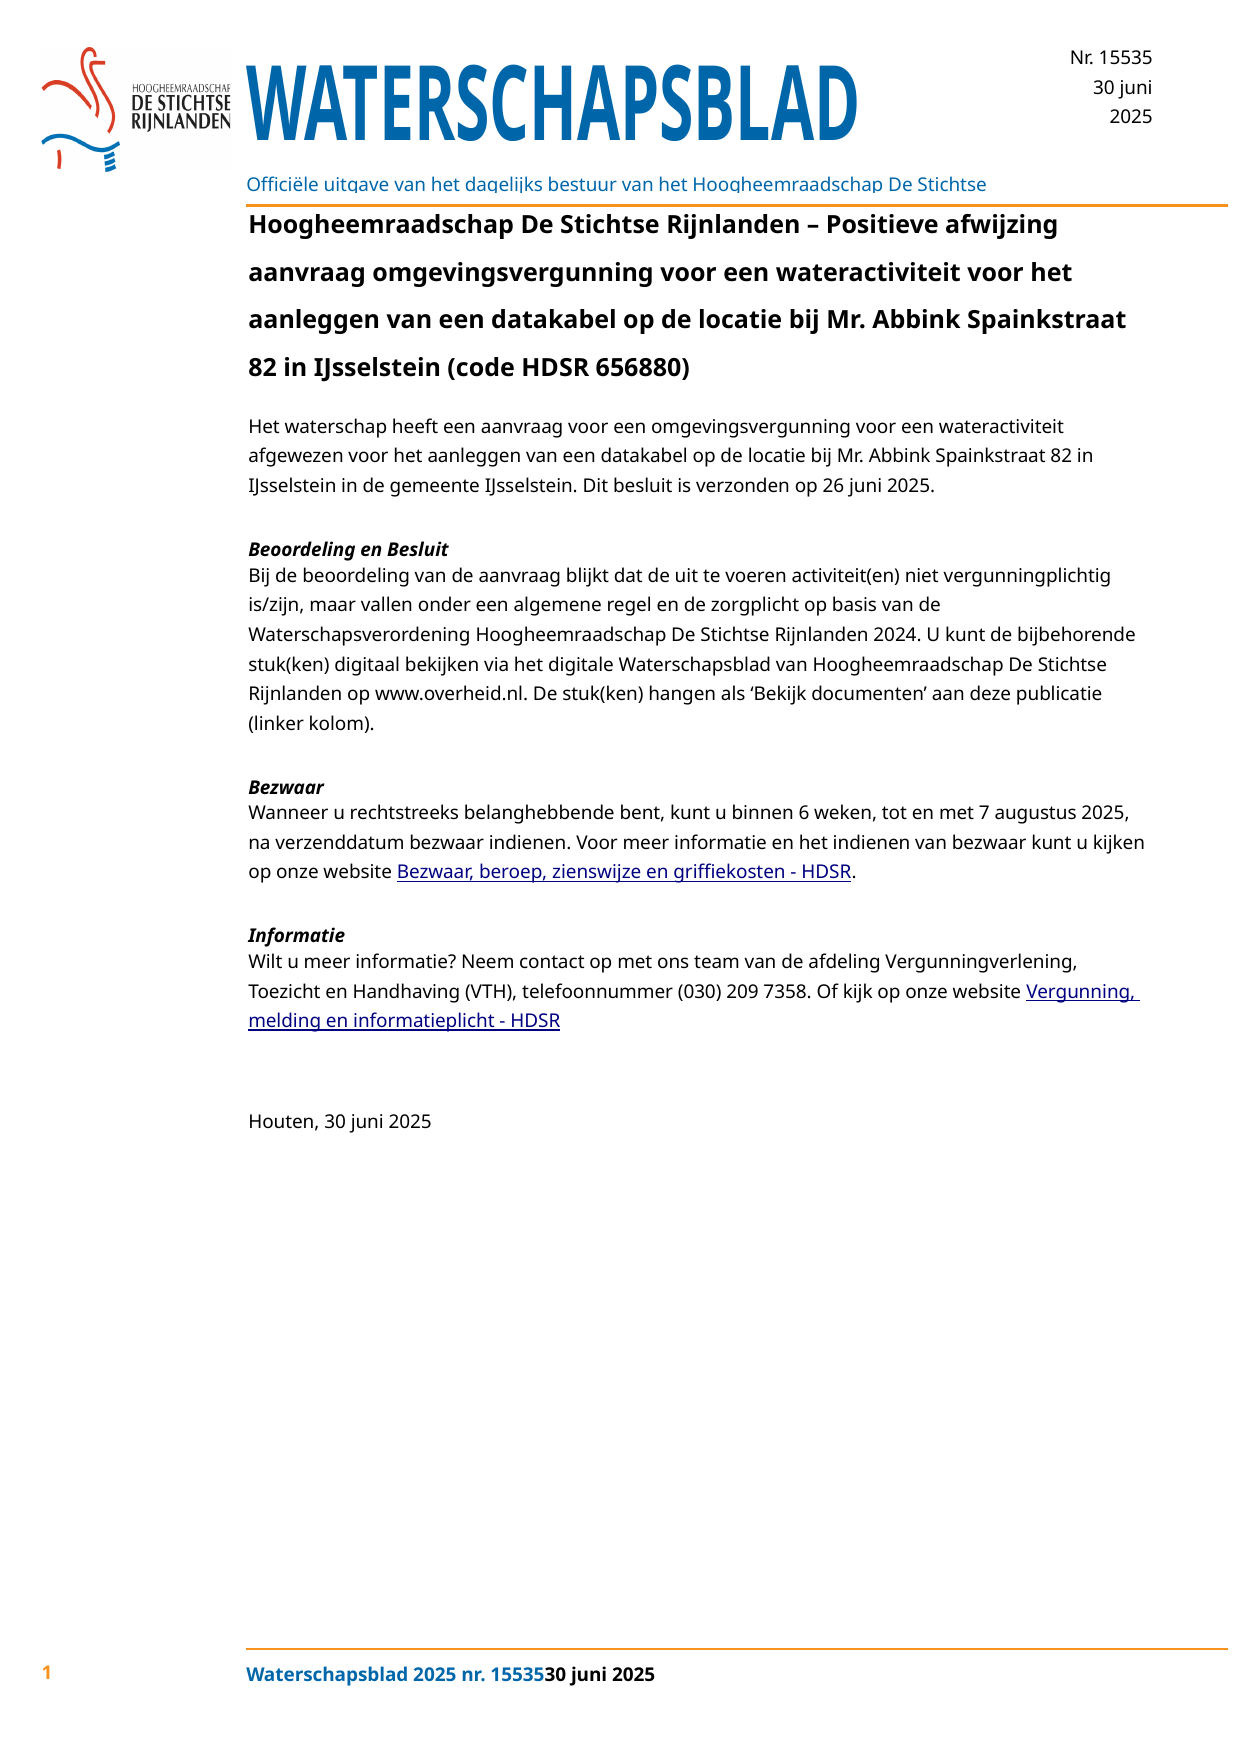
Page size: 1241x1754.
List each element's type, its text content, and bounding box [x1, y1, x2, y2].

text Het waterschap heeft een aanvraag voor een omgevingsvergunning voor een wateractiviteit afgewezen voor het aanleggen van een datakabel op de locatie bij Mr. Abbink Spainkstraat 82 in IJsselstein in de gemeente IJsselstein. Dit besluit is verzonden op 26 juni 2025. [248, 413, 1152, 498]
text Wilt u meer informatie? Neem contact op met ons team van de afdeling Vergunningverlening, Toezicht en Handhaving (VTH), telefoonnummer (030) 209 7358. Of kijk op onze website Vergunning, melding en informatieplicht - HDSR [248, 948, 1152, 1033]
text Houten, 30 juni 2025 [248, 1108, 1152, 1134]
text Bij de beoordeling van de aanvraag blijkt dat de uit te voeren activiteit(en) niet vergunningplichtig is/zijn, maar vallen onder een algemene regel en de zorgplicht op basis van de Waterschapsverordening Hoogheemraadschap De Stichtse Rijnlanden 2024. U kunt de bijbehorende stuk(ken) digitaal bekijken via het digitale Waterschapsblad van Hoogheemraadschap De Stichtse Rijnlanden op www.overheid.nl. De stuk(ken) hangen als ‘Bekijk documenten’ aan deze publicatie (linker kolom). [248, 562, 1152, 736]
text Bezwaar [248, 774, 1152, 799]
picture [41, 47, 231, 172]
text Informatie [248, 923, 1152, 948]
text Hoogheemraadschap De Stichtse Rijnlanden – Positieve afwijzing aanvraag omgevingsvergunning voor een wateractiviteit voor het aanleggen van een datakabel op de locatie bij Mr. Abbink Spainkstraat 82 in IJsselstein (code HDSR 656880) [248, 207, 1152, 384]
text Beoordeling en Besluit [248, 536, 1152, 562]
text Wanneer u rechtstreeks belanghebbende bent, kunt u binnen 6 weken, tot en met 7 augustus 2025, na verzenddatum bezwaar indienen. Voor meer informatie en het indienen van bezwaar kunt u kijken op onze website Bezwaar, beroep, zienswijze en griffiekosten - HDSR. [248, 799, 1152, 884]
